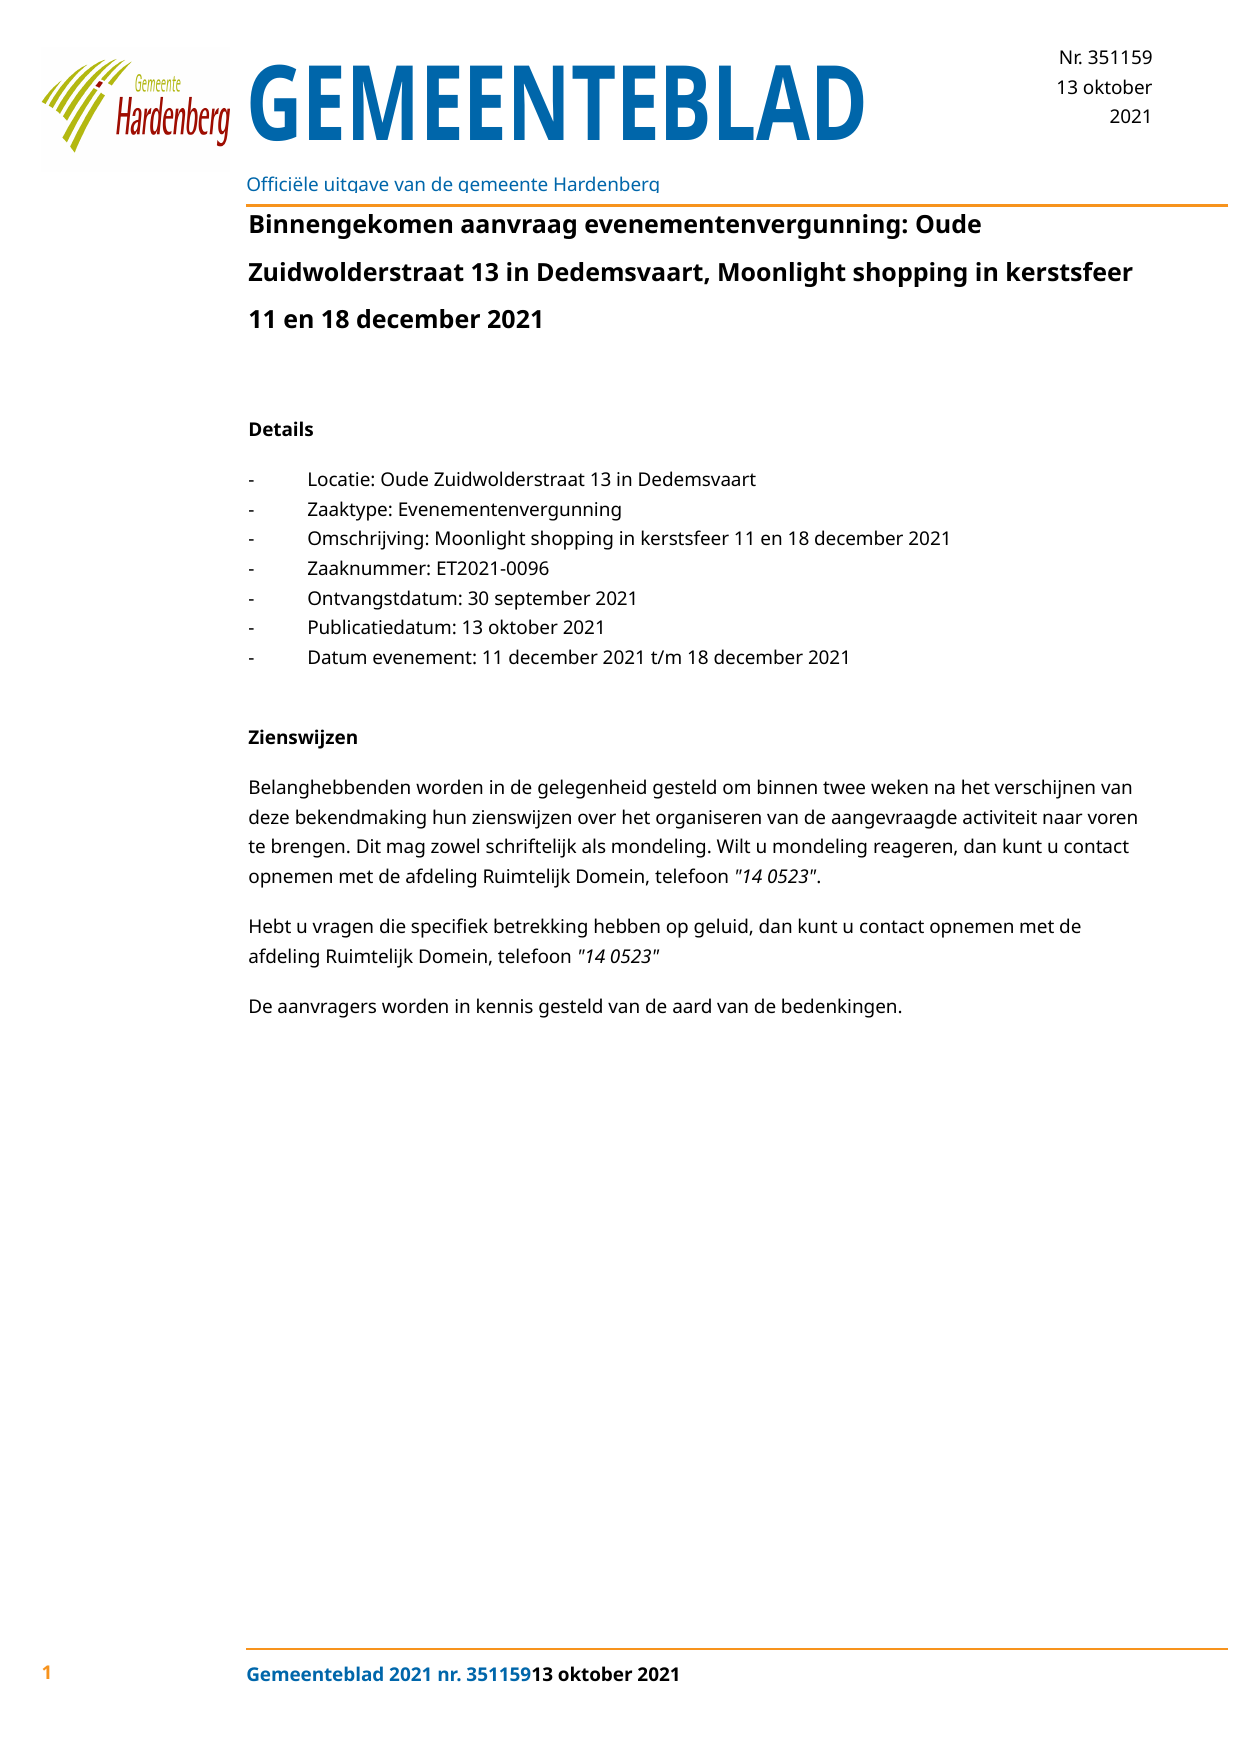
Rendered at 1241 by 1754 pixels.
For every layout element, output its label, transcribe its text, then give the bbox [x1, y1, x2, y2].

text Hebt u vragen die specifiek betrekking hebben op geluid, dan kunt u contact opnemen met de afdeling Ruimtelijk Domein, telefoon "14 0523" [248, 913, 1152, 969]
list Datum evenement: 11 december 2021 t/m 18 december 2021 [248, 644, 1152, 669]
text Binnengekomen aanvraag evenementenvergunning: Oude Zuidwolderstraat 13 in Dedemsvaart, Moonlight shopping in kerstsfeer 11 en 18 december 2021 [248, 207, 1152, 336]
text Zienswijzen [248, 724, 1152, 749]
list Locatie: Oude Zuidwolderstraat 13 in Dedemsvaart [248, 466, 1152, 492]
text De aanvragers worden in kennis gesteld van de aard van de bedenkingen. [248, 993, 1152, 1019]
text Details [248, 416, 1152, 442]
picture [41, 47, 231, 172]
list Publicatiedatum: 13 oktober 2021 [248, 614, 1152, 640]
list Zaaktype: Evenementenvergunning [248, 496, 1152, 522]
text Belanghebbenden worden in de gelegenheid gesteld om binnen twee weken na het verschijnen van deze bekendmaking hun zienswijzen over het organiseren van de aangevraagde activiteit naar voren te brengen. Dit mag zowel schriftelijk als mondeling. Wilt u mondeling reageren, dan kunt u contact opnemen met de afdeling Ruimtelijk Domein, telefoon "14 0523". [248, 774, 1152, 889]
list Zaaknummer: ET2021-0096 [248, 555, 1152, 581]
list Omschrijving: Moonlight shopping in kerstsfeer 11 en 18 december 2021 [248, 526, 1152, 551]
list Ontvangstdatum: 30 september 2021 [248, 585, 1152, 610]
